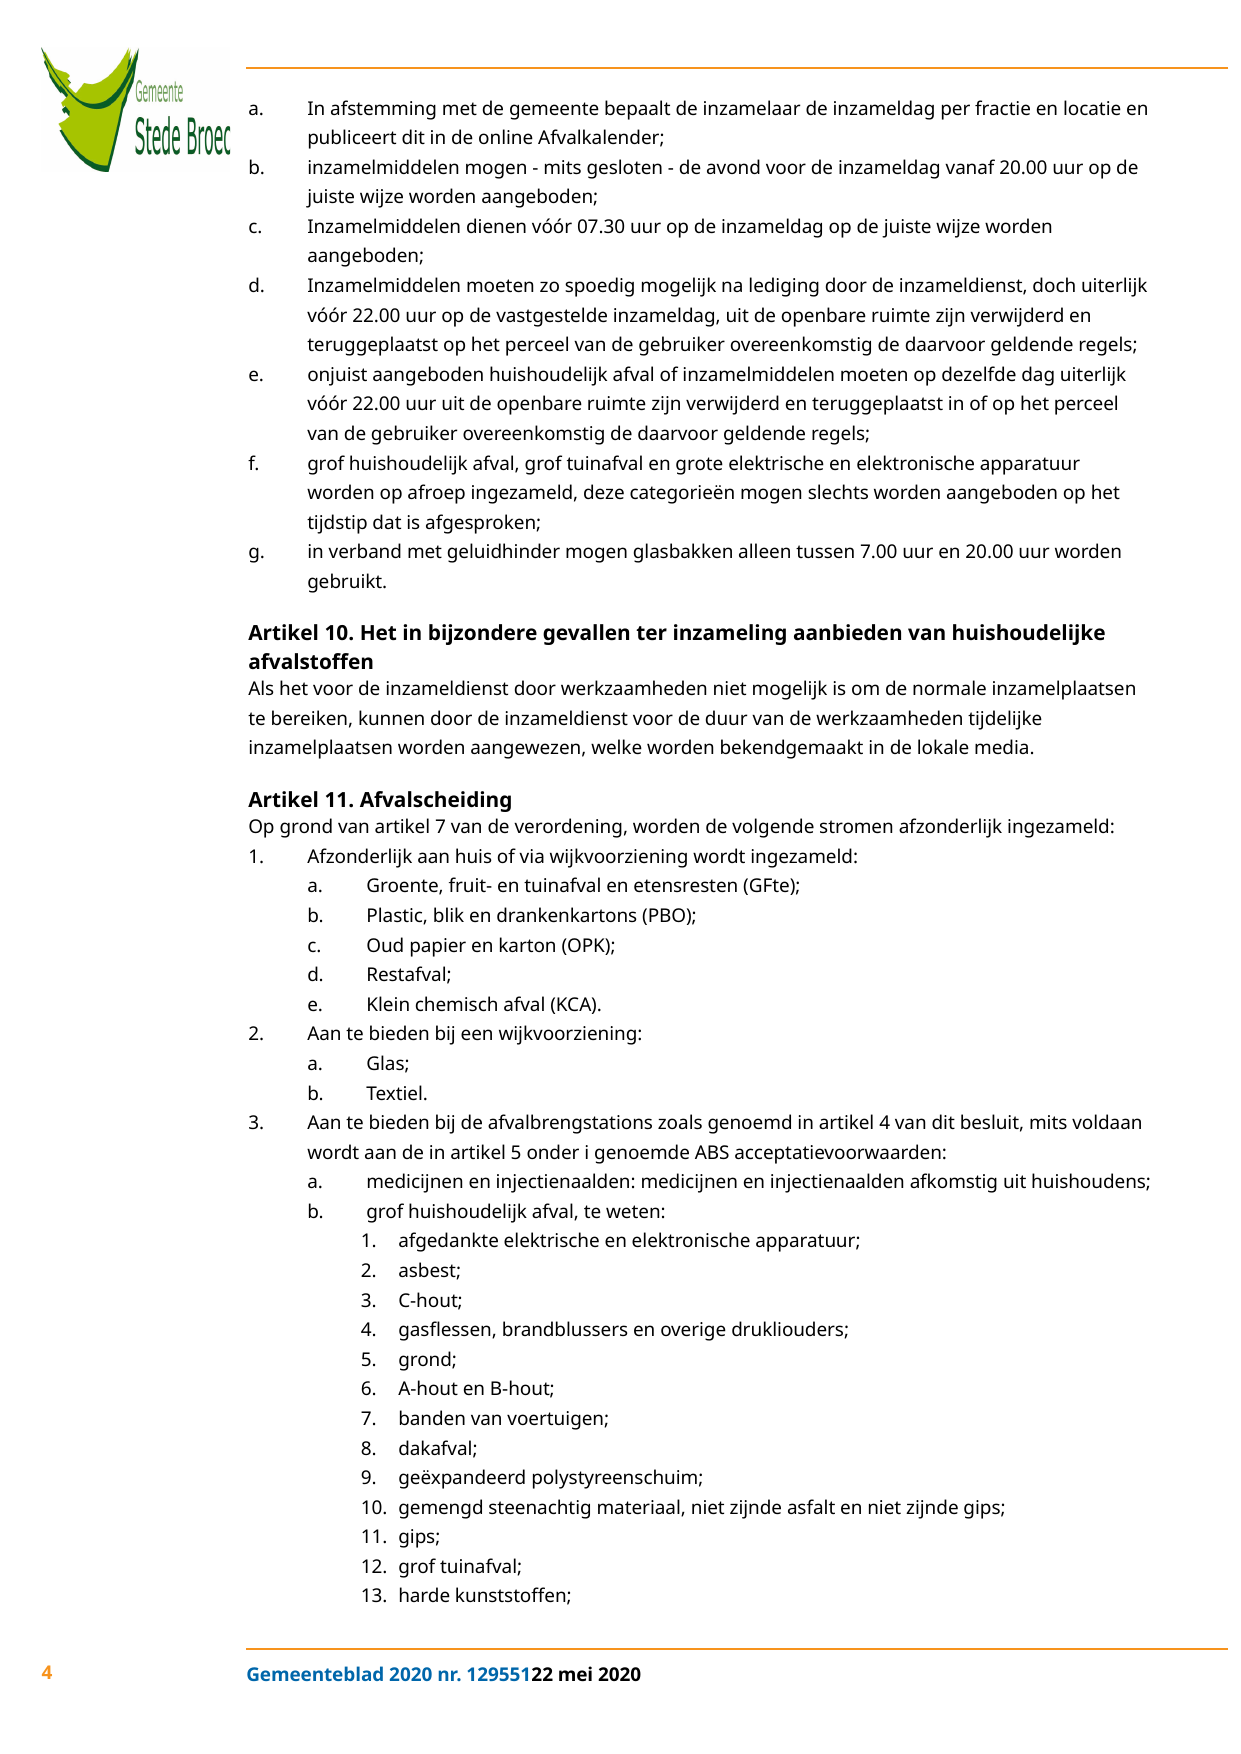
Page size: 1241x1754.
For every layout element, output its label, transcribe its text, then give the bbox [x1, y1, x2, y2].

list asbest; [361, 1257, 1152, 1283]
list Textiel. [307, 1080, 1152, 1105]
text Artikel 11. Afvalscheiding [248, 785, 1152, 813]
list gasflessen, brandblussers en overige drukliouders; [361, 1316, 1152, 1342]
list dakafval; [361, 1435, 1152, 1460]
list Klein chemisch afval (KCA). [307, 991, 1152, 1017]
list Aan te bieden bij een wijkvoorziening: [248, 1021, 1152, 1046]
list Aan te bieden bij de afvalbrengstations zoals genoemd in artikel 4 van dit besluit, mits voldaan wordt aan de in artikel 5 onder i genoemde ABS acceptatievoorwaarden: [248, 1109, 1152, 1164]
list Oud papier en karton (OPK); [307, 932, 1152, 957]
list onjuist aangeboden huishoudelijk afval of inzamelmiddelen moeten op dezelfde dag uiterlijk vóór 22.00 uur uit de openbare ruimte zijn verwijderd en teruggeplaatst in of op het perceel van de gebruiker overeenkomstig de daarvoor geldende regels; [248, 361, 1152, 446]
list Afzonderlijk aan huis of via wijkvoorziening wordt ingezameld: [248, 843, 1152, 869]
list in verband met geluidhinder mogen glasbakken alleen tussen 7.00 uur en 20.00 uur worden gebruikt. [248, 538, 1152, 594]
list gips; [361, 1523, 1152, 1549]
list Groente, fruit- en tuinafval en etensresten (GFte); [307, 873, 1152, 898]
list Plastic, blik en drankenkartons (PBO); [307, 902, 1152, 928]
list C-hout; [361, 1287, 1152, 1312]
text Op grond van artikel 7 van de verordening, worden de volgende stromen afzonderlijk ingezameld: [248, 813, 1152, 839]
list grof huishoudelijk afval, grof tuinafval en grote elektrische en elektronische apparatuur worden op afroep ingezameld, deze categorieën mogen slechts worden aangeboden op het tijdstip dat is afgesproken; [248, 450, 1152, 535]
list inzamelmiddelen mogen - mits gesloten - de avond voor de inzameldag vanaf 20.00 uur op de juiste wijze worden aangeboden; [248, 154, 1152, 209]
list grof tuinafval; [361, 1553, 1152, 1579]
list Restafval; [307, 961, 1152, 987]
list Inzamelmiddelen moeten zo spoedig mogelijk na lediging door de inzameldienst, doch uiterlijk vóór 22.00 uur op de vastgestelde inzameldag, uit de openbare ruimte zijn verwijderd en teruggeplaatst op het perceel van de gebruiker overeenkomstig de daarvoor geldende regels; [248, 272, 1152, 357]
list grond; [361, 1346, 1152, 1372]
list In afstemming met de gemeente bepaalt de inzamelaar de inzameldag per fractie en locatie en publiceert dit in de online Afvalkalender; [248, 95, 1152, 150]
text Artikel 10. Het in bijzondere gevallen ter inzameling aanbieden van huishoudelijke afvalstoffen [248, 618, 1152, 675]
picture [41, 47, 231, 172]
text Als het voor de inzameldienst door werkzaamheden niet mogelijk is om de normale inzamelplaatsen te bereiken, kunnen door de inzameldienst voor de duur van de werkzaamheden tijdelijke inzamelplaatsen worden aangewezen, welke worden bekendgemaakt in de lokale media. [248, 675, 1152, 760]
list harde kunststoffen; [361, 1583, 1152, 1608]
list afgedankte elektrische en elektronische apparatuur; [361, 1228, 1152, 1253]
list Glas; [307, 1050, 1152, 1076]
list gemengd steenachtig materiaal, niet zijnde asfalt en niet zijnde gips; [361, 1494, 1152, 1519]
list banden van voertuigen; [361, 1405, 1152, 1431]
list grof huishoudelijk afval, te weten: [307, 1198, 1152, 1224]
list A-hout en B-hout; [361, 1376, 1152, 1401]
list geëxpandeerd polystyreenschuim; [361, 1464, 1152, 1490]
list Inzamelmiddelen dienen vóór 07.30 uur op de inzameldag op de juiste wijze worden aangeboden; [248, 213, 1152, 268]
list medicijnen en injectienaalden: medicijnen en injectienaalden afkomstig uit huishoudens; [307, 1168, 1152, 1194]
